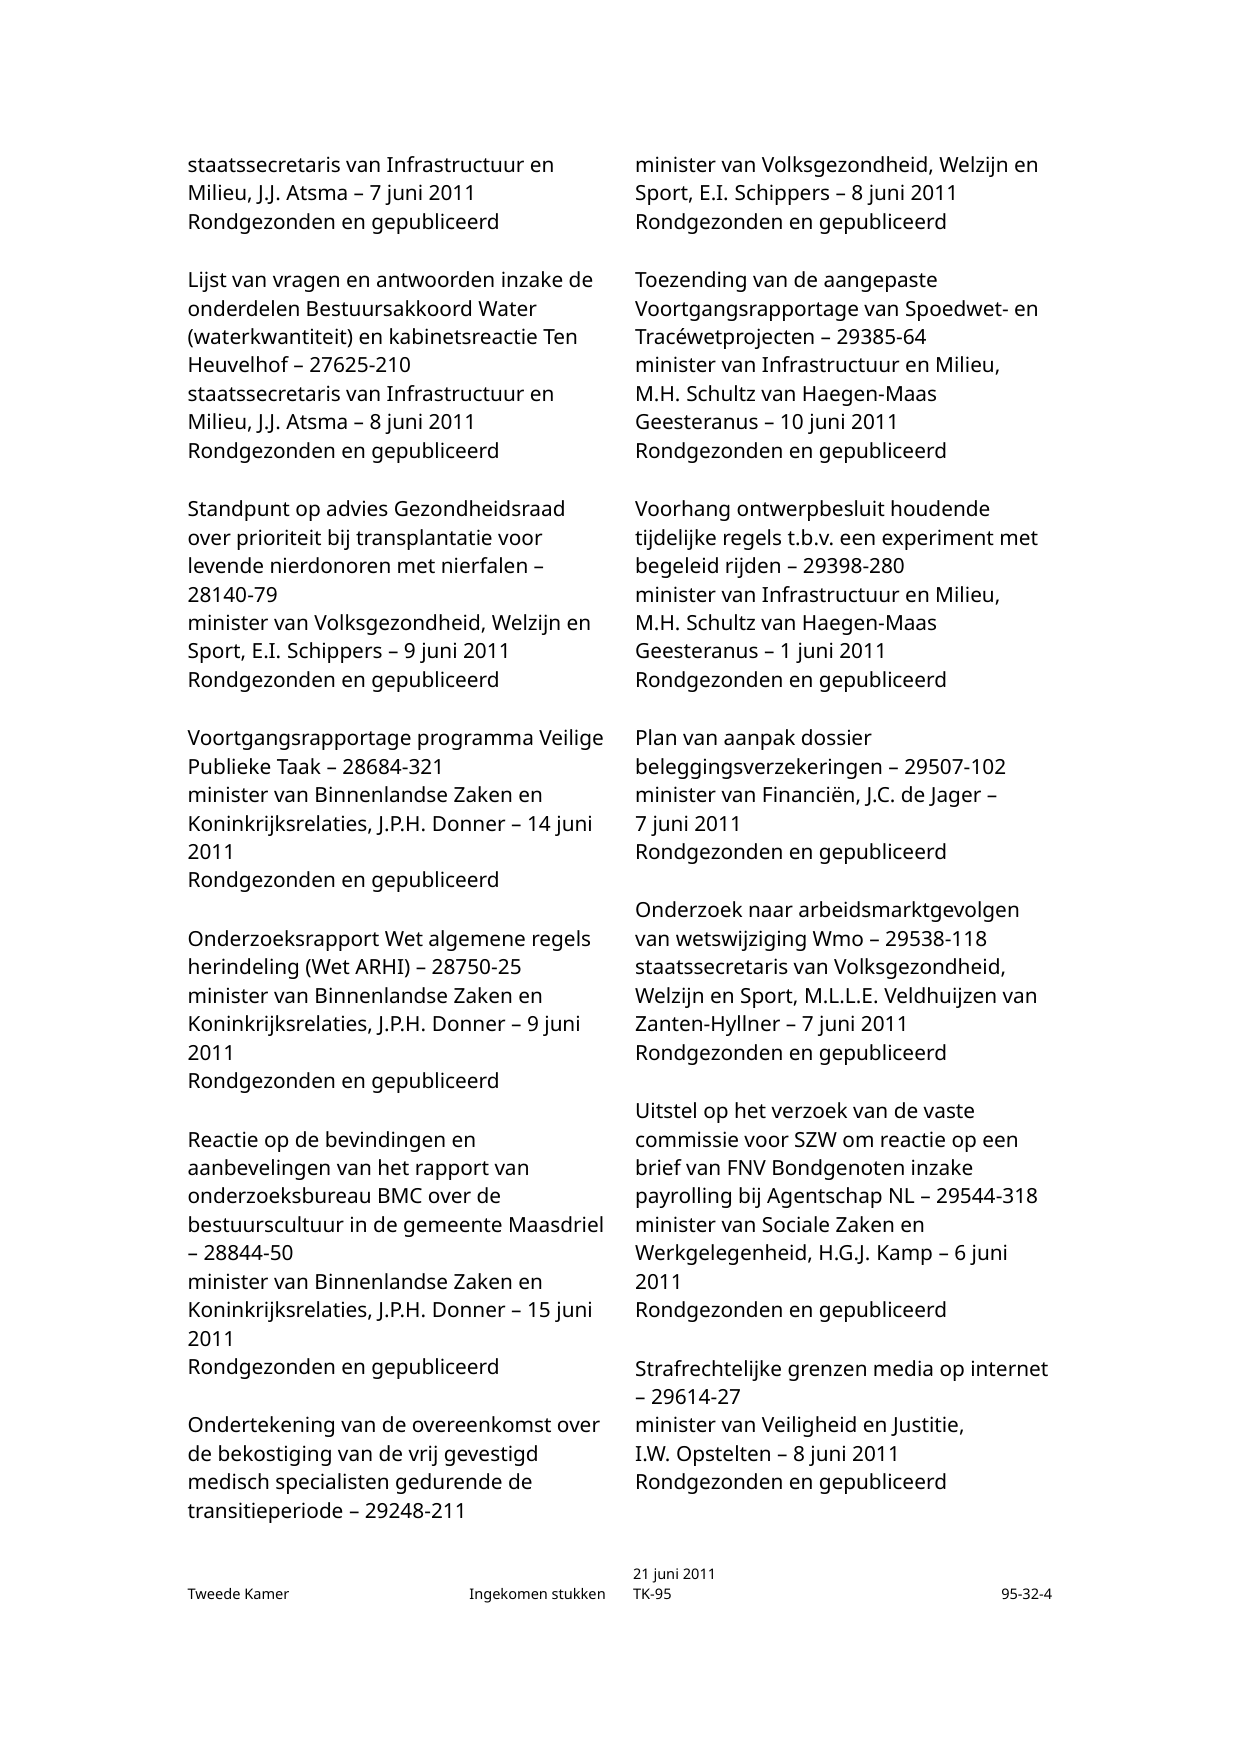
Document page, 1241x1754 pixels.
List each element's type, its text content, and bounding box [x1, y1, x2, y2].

text Onderzoek naar arbeidsmarktgevolgen van wetswijziging Wmo – 29538-118 [635, 896, 1053, 952]
text Uitstel op het verzoek van de vaste commissie voor SZW om reactie op een brief van FNV Bondgenoten inzake payrolling bij Agentschap NL – 29544-318 [635, 1096, 1053, 1210]
text Reactie op de bevindingen en aanbevelingen van het rapport van onderzoeksbureau BMC over de bestuurscultuur in de gemeente Maasdriel – 28844-50 [187, 1125, 605, 1267]
text Rondgezonden en gepubliceerd [187, 207, 605, 235]
text minister van Binnenlandse Zaken en Koninkrijksrelaties, J.P.H. Donner – 14 juni 2011 [187, 780, 605, 866]
text minister van Financiën, J.C. de Jager – 7 juni 2011 [635, 780, 1053, 837]
text Rondgezonden en gepubliceerd [635, 207, 1053, 235]
text Onderzoeksrapport Wet algemene regels herindeling (Wet ARHI) – 28750-25 [187, 924, 605, 981]
text Standpunt op advies Gezondheidsraad over prioriteit bij transplantatie voor levende nierdonoren met nierfalen – 28140-79 [187, 494, 605, 608]
text Plan van aanpak dossier beleggingsverzekeringen – 29507-102 [635, 723, 1053, 780]
text Rondgezonden en gepubliceerd [635, 436, 1053, 464]
text minister van Binnenlandse Zaken en Koninkrijksrelaties, J.P.H. Donner – 9 juni 2011 [187, 981, 605, 1066]
text Rondgezonden en gepubliceerd [635, 837, 1053, 866]
text minister van Veiligheid en Justitie, I.W. Opstelten – 8 juni 2011 [635, 1411, 1053, 1467]
text Rondgezonden en gepubliceerd [187, 1066, 605, 1095]
text Rondgezonden en gepubliceerd [187, 866, 605, 894]
text minister van Volksgezondheid, Welzijn en Sport, E.I. Schippers – 8 juni 2011 [635, 150, 1053, 207]
text minister van Infrastructuur en Milieu, M.H. Schultz van Haegen-Maas Geesteranus – 10 juni 2011 [635, 351, 1053, 436]
text minister van Sociale Zaken en Werkgelegenheid, H.G.J. Kamp – 6 juni 2011 [635, 1210, 1053, 1295]
text Voortgangsrapportage programma Veilige Publieke Taak – 28684-321 [187, 723, 605, 780]
text minister van Volksgezondheid, Welzijn en Sport, E.I. Schippers – 9 juni 2011 [187, 608, 605, 665]
text Ondertekening van de overeenkomst over de bekostiging van de vrij gevestigd medisch specialisten gedurende de transitieperiode – 29248-211 [187, 1411, 605, 1524]
text minister van Binnenlandse Zaken en Koninkrijksrelaties, J.P.H. Donner – 15 juni 2011 [187, 1267, 605, 1352]
text Rondgezonden en gepubliceerd [635, 1038, 1053, 1066]
text Toezending van de aangepaste Voortgangsrapportage van Spoedwet- en Tracéwetprojecten – 29385-64 [635, 265, 1053, 351]
text minister van Infrastructuur en Milieu, M.H. Schultz van Haegen-Maas Geesteranus – 1 juni 2011 [635, 580, 1053, 665]
text Rondgezonden en gepubliceerd [187, 1352, 605, 1381]
text Voorhang ontwerpbesluit houdende tijdelijke regels t.b.v. een experiment met begeleid rijden – 29398-280 [635, 494, 1053, 580]
text Rondgezonden en gepubliceerd [635, 1467, 1053, 1496]
text Rondgezonden en gepubliceerd [187, 665, 605, 693]
text Strafrechtelijke grenzen media op internet – 29614-27 [635, 1354, 1053, 1411]
text staatssecretaris van Volksgezondheid, Welzijn en Sport, M.L.L.E. Veldhuijzen van Zanten-Hyllner – 7 juni 2011 [635, 952, 1053, 1038]
text Rondgezonden en gepubliceerd [635, 665, 1053, 693]
text staatssecretaris van Infrastructuur en Milieu, J.J. Atsma – 8 juni 2011 [187, 379, 605, 436]
text staatssecretaris van Infrastructuur en Milieu, J.J. Atsma – 7 juni 2011 [187, 150, 605, 207]
text Lijst van vragen en antwoorden inzake de onderdelen Bestuursakkoord Water (waterkwantiteit) en kabinetsreactie Ten Heuvelhof – 27625-210 [187, 265, 605, 379]
text Rondgezonden en gepubliceerd [635, 1295, 1053, 1324]
text Rondgezonden en gepubliceerd [187, 436, 605, 464]
